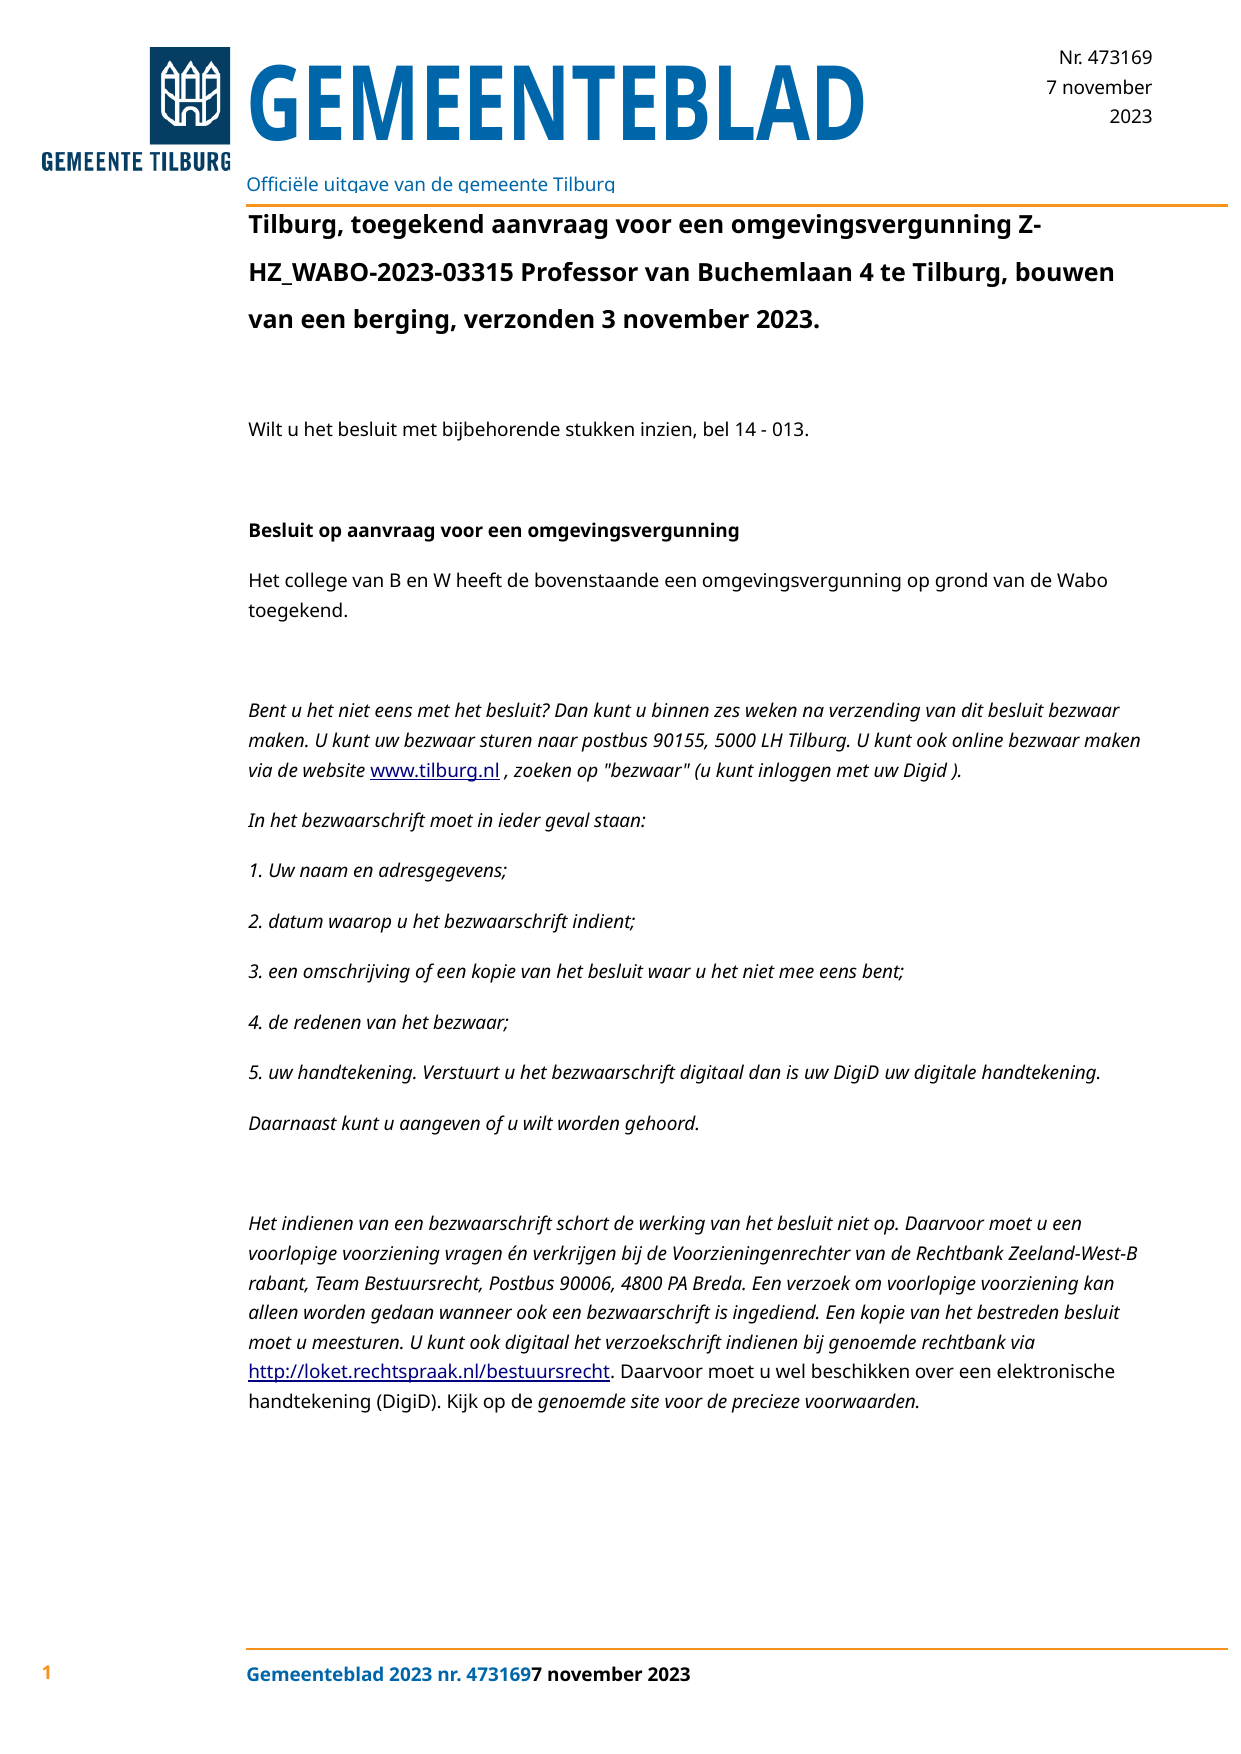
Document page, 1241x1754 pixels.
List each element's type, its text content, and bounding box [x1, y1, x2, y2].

text Bent u het niet eens met het besluit? Dan kunt u binnen zes weken na verzending van dit besluit bezwaar maken. U kunt uw bezwaar sturen naar postbus 90155, 5000 LH Tilburg. U kunt ook online bezwaar maken via de website www.tilburg.nl , zoeken op "bezwaar" (u kunt inloggen met uw Digid ). [248, 698, 1152, 782]
text Besluit op aanvraag voor een omgevingsvergunning [248, 517, 1152, 542]
text Het college van B en W heeft de bovenstaande een omgevingsvergunning op grond van de Wabo toegekend. [248, 567, 1152, 622]
text Daarnaast kunt u aangeven of u wilt worden gehoord. [248, 1110, 1152, 1135]
text Wilt u het besluit met bijbehorende stukken inzien, bel 14 - 013. [248, 416, 1152, 442]
text 4. de redenen van het bezwaar; [248, 1009, 1152, 1034]
text In het bezwaarschrift moet in ieder geval staan: [248, 807, 1152, 833]
text 2. datum waarop u het bezwaarschrift indient; [248, 908, 1152, 934]
text 3. een omschrijving of een kopie van het besluit waar u het niet mee eens bent; [248, 958, 1152, 984]
text Het indienen van een bezwaarschrift schort de werking van het besluit niet op. Daarvoor moet u een voorlopige voorziening vragen én verkrijgen bij de Voorzieningenrechter van de Rechtbank Zeeland-West-B rabant, Team Bestuursrecht, Postbus 90006, 4800 PA Breda. Een verzoek om voorlopige voorziening kan alleen worden gedaan wanneer ook een bezwaarschrift is ingediend. Een kopie van het bestreden besluit moet u meesturen. U kunt ook digitaal het verzoekschrift indienen bij genoemde rechtbank via http://loket.rechtspraak.nl/bestuursrecht. Daarvoor moet u wel beschikken over een elektronische handtekening (DigiD). Kijk op de genoemde site voor de precieze voorwaarden. [248, 1211, 1152, 1414]
text Tilburg, toegekend aanvraag voor een omgevingsvergunning Z-HZ_WABO-2023-03315 Professor van Buchemlaan 4 te Tilburg, bouwen van een berging, verzonden 3 november 2023. [248, 207, 1152, 336]
text 5. uw handtekening. Verstuurt u het bezwaarschrift digitaal dan is uw DigiD uw digitale handtekening. [248, 1059, 1152, 1085]
picture [41, 47, 231, 172]
text 1. Uw naam en adresgegevens; [248, 858, 1152, 883]
